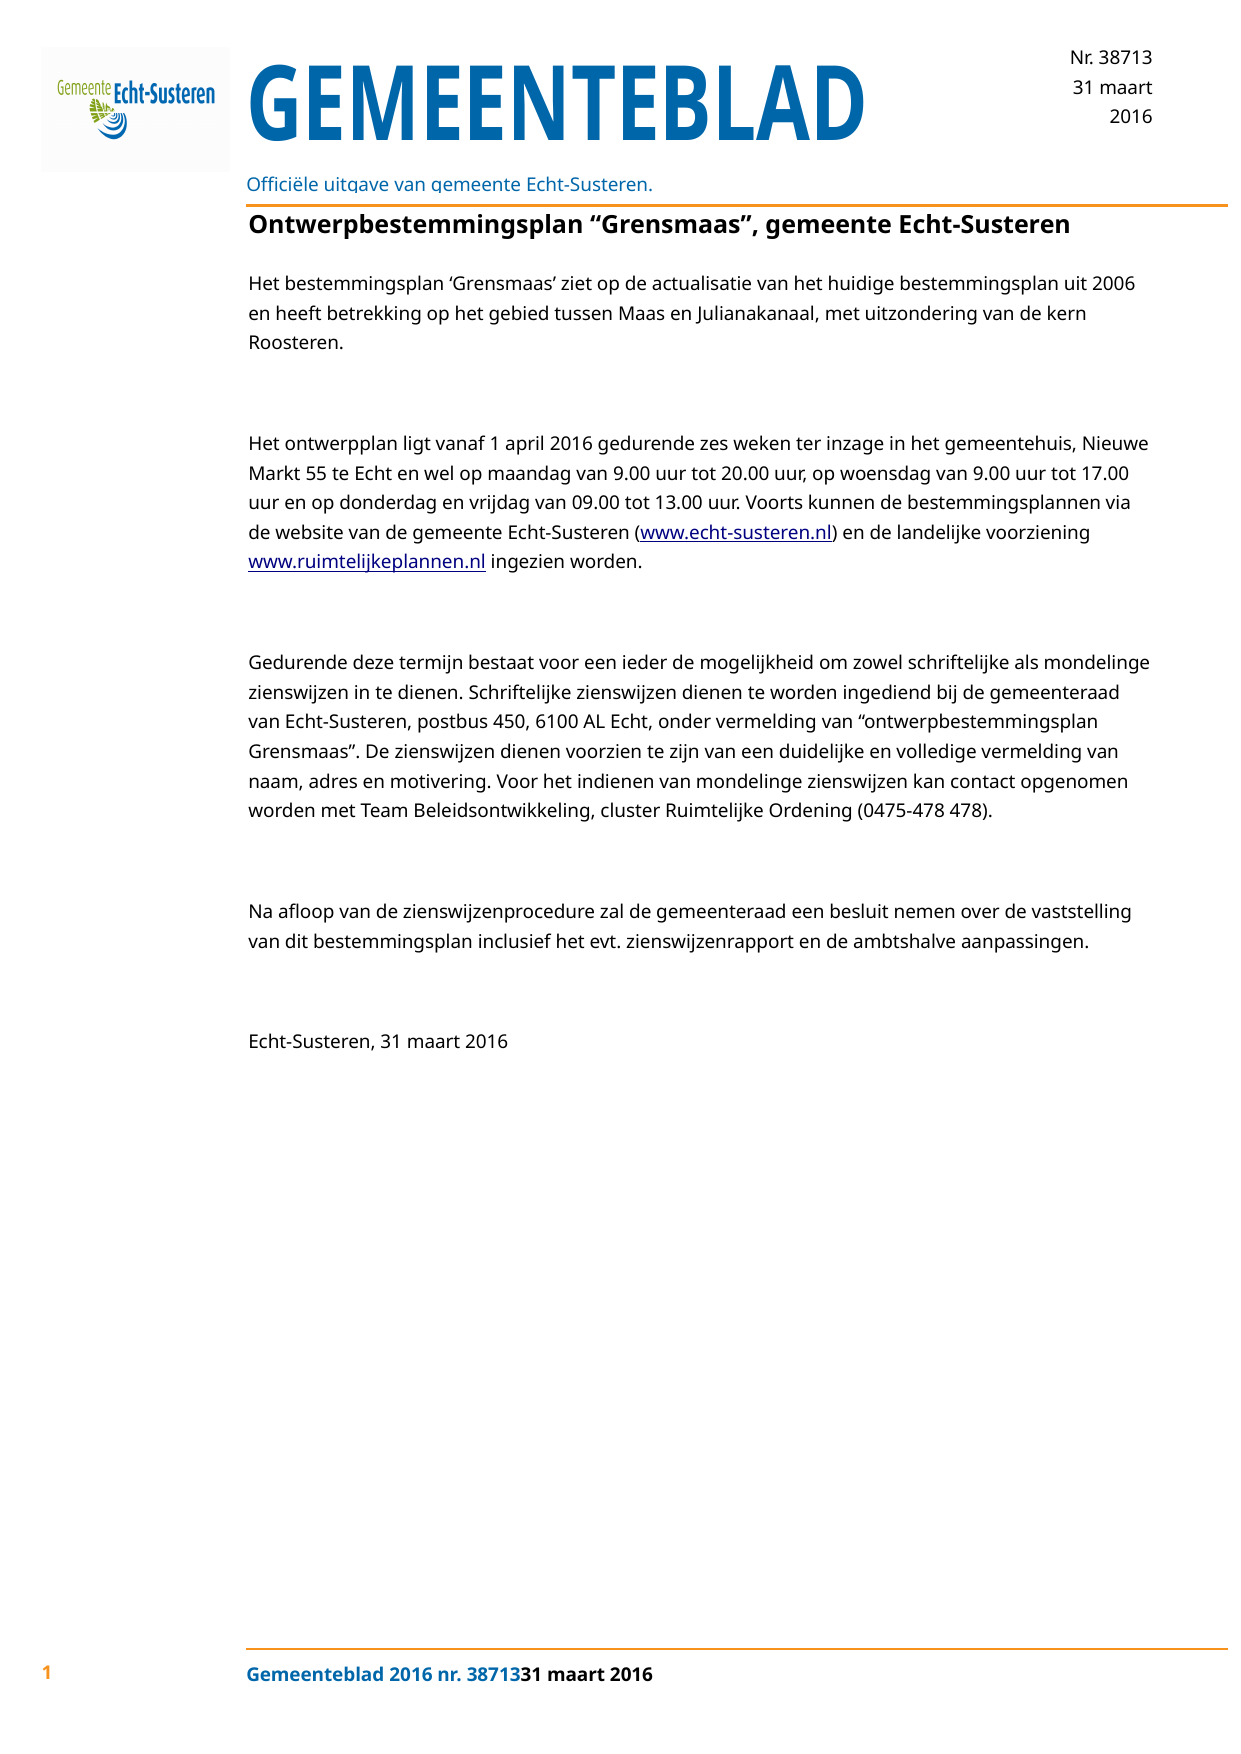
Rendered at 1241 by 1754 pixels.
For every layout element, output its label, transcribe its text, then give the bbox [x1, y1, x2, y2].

text Ontwerpbestemmingsplan “Grensmaas”, gemeente Echt-Susteren [248, 207, 1152, 241]
text Echt-Susteren, 31 maart 2016 [248, 1029, 1152, 1054]
text Na afloop van de zienswijzenprocedure zal de gemeenteraad een besluit nemen over de vaststelling van dit bestemmingsplan inclusief het evt. zienswijzenrapport en de ambtshalve aanpassingen. [248, 898, 1152, 953]
text Het ontwerpplan ligt vanaf 1 april 2016 gedurende zes weken ter inzage in het gemeentehuis, Nieuwe Markt 55 te Echt en wel op maandag van 9.00 uur tot 20.00 uur, op woensdag van 9.00 uur tot 17.00 uur en op donderdag en vrijdag van 09.00 tot 13.00 uur. Voorts kunnen de bestemmingsplannen via de website van de gemeente Echt-Susteren (www.echt-susteren.nl) en de landelijke voorziening www.ruimtelijkeplannen.nl ingezien worden. [248, 430, 1152, 574]
text Gedurende deze termijn bestaat voor een ieder de mogelijkheid om zowel schriftelijke als mondelinge zienswijzen in te dienen. Schriftelijke zienswijzen dienen te worden ingediend bij de gemeenteraad van Echt-Susteren, postbus 450, 6100 AL Echt, onder vermelding van “ontwerpbestemmingsplan Grensmaas”. De zienswijzen dienen voorzien te zijn van een duidelijke en volledige vermelding van naam, adres en motivering. Voor het indienen van mondelinge zienswijzen kan contact opgenomen worden met Team Beleidsontwikkeling, cluster Ruimtelijke Ordening (0475-478 478). [248, 649, 1152, 823]
text Het bestemmingsplan ‘Grensmaas’ ziet op de actualisatie van het huidige bestemmingsplan uit 2006 en heeft betrekking op het gebied tussen Maas en Julianakanaal, met uitzondering van de kern Roosteren. [248, 270, 1152, 355]
picture [41, 47, 231, 172]
